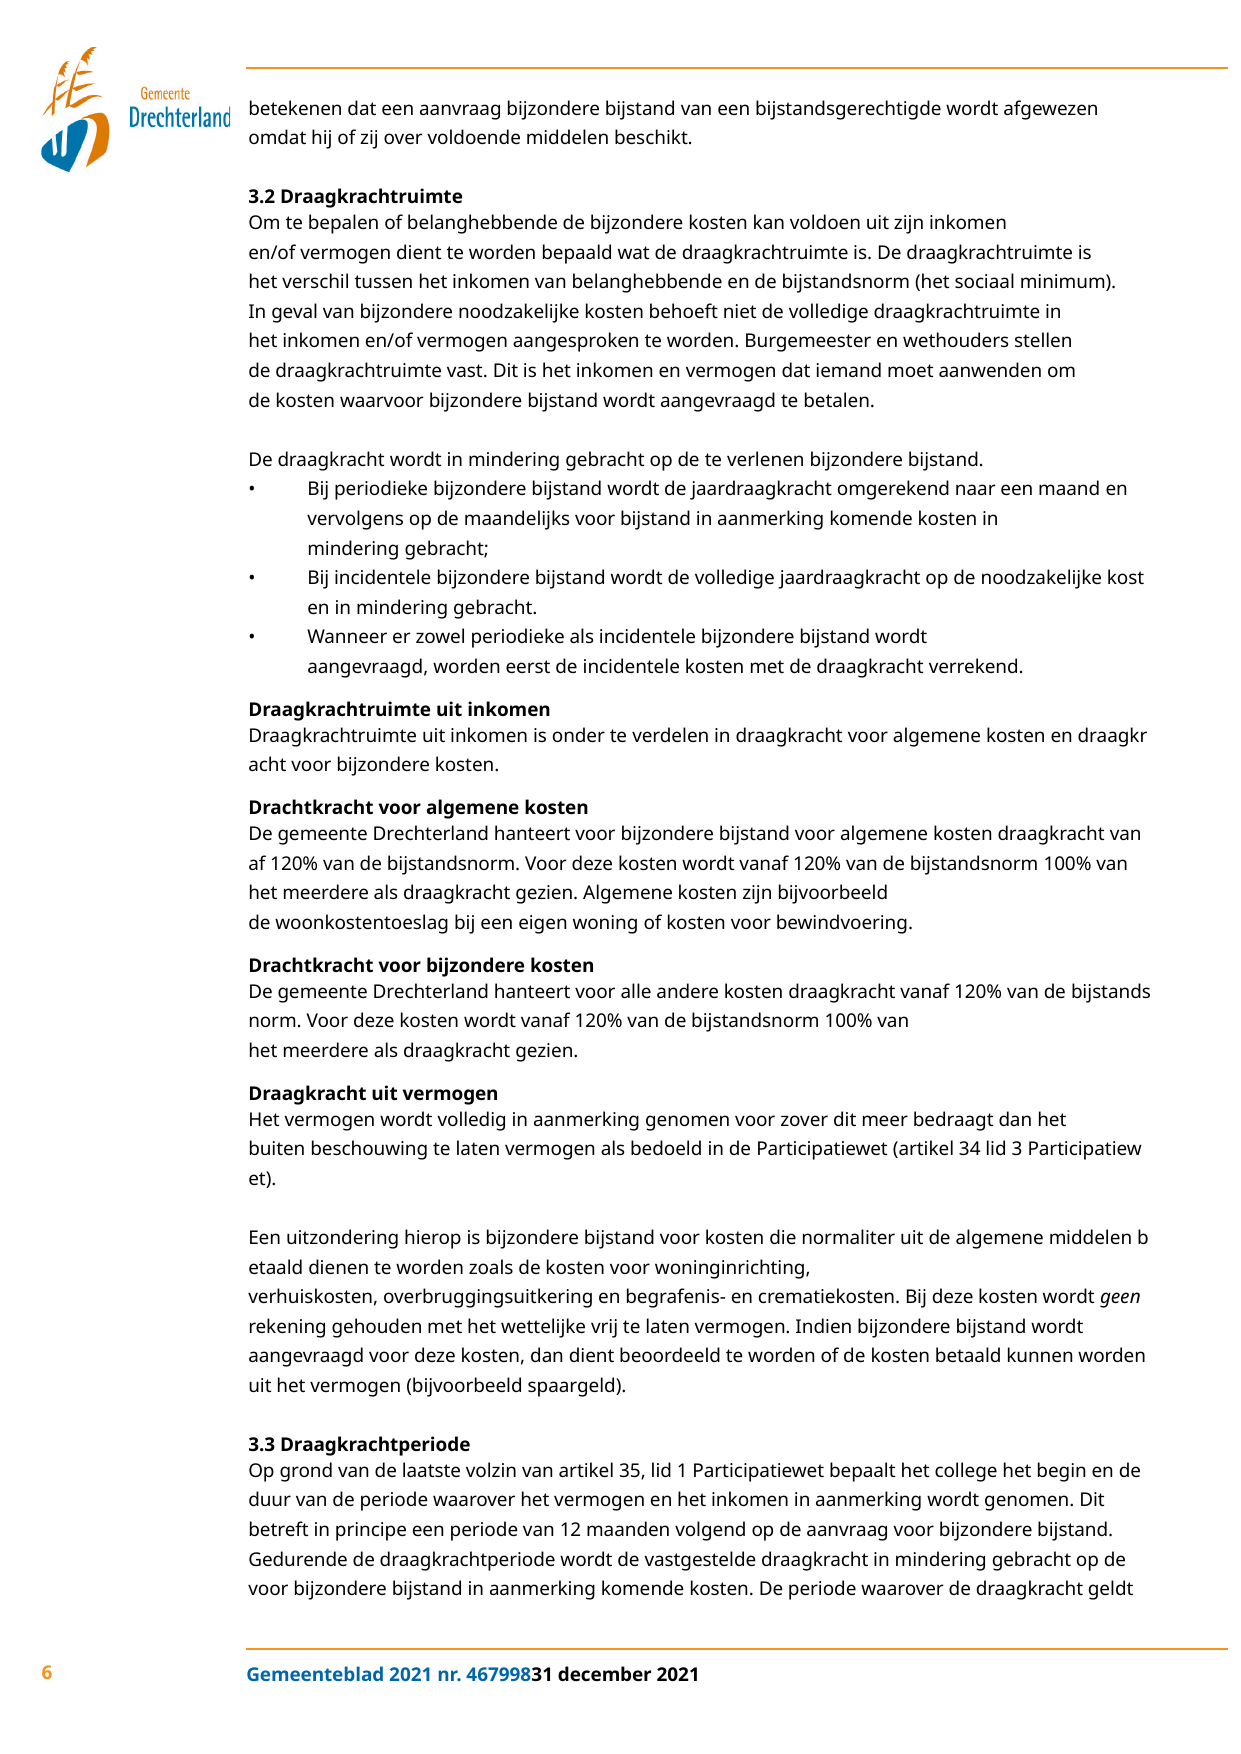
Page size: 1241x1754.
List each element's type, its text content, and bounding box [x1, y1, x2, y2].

list Wanneer er zowel periodieke als incidentele bijzondere bijstand wordt aangevraagd, worden eerst de incidentele kosten met de draagkracht verrekend. [248, 623, 1152, 679]
picture [41, 158, 64, 172]
text De gemeente Drechterland hanteert voor alle andere kosten draagkracht vanaf 120% van de bijstandsnorm. Voor deze kosten wordt vanaf 120% van de bijstandsnorm 100% van het meerdere als draagkracht gezien. [248, 978, 1152, 1063]
text Het vermogen wordt volledig in aanmerking genomen voor zover dit meer bedraagt dan het buiten beschouwing te laten vermogen als bedoeld in de Participatiewet (artikel 34 lid 3 Participatiewet). [248, 1106, 1152, 1191]
text Een uitzondering hierop is bijzondere bijstand voor kosten die normaliter uit de algemene middelen betaald dienen te worden zoals de kosten voor woninginrichting, verhuiskosten, overbruggingsuitkering en begrafenis- en crematiekosten. Bij deze kosten wordt geen rekening gehouden met het wettelijke vrij te laten vermogen. Indien bijzondere bijstand wordt aangevraagd voor deze kosten, dan dient beoordeeld te worden of de kosten betaald kunnen worden uit het vermogen (bijvoorbeeld spaargeld). [248, 1224, 1152, 1398]
text Drachtkracht voor algemene kosten [248, 794, 1152, 820]
list Bij incidentele bijzondere bijstand wordt de volledige jaardraagkracht op de noodzakelijke kosten in mindering gebracht. [248, 564, 1152, 619]
text Om te bepalen of belanghebbende de bijzondere kosten kan voldoen uit zijn inkomen en/of vermogen dient te worden bepaald wat de draagkrachtruimte is. De draagkrachtruimte is het verschil tussen het inkomen van belanghebbende en de bijstandsnorm (het sociaal minimum). In geval van bijzondere noodzakelijke kosten behoeft niet de volledige draagkrachtruimte in het inkomen en/of vermogen aangesproken te worden. Burgemeester en wethouders stellen de draagkrachtruimte vast. Dit is het inkomen en vermogen dat iemand moet aanwenden om de kosten waarvoor bijzondere bijstand wordt aangevraagd te betalen. [248, 209, 1152, 412]
picture [41, 47, 231, 172]
text Draagkracht uit vermogen [248, 1080, 1152, 1106]
text betekenen dat een aanvraag bijzondere bijstand van een bijstandsgerechtigde wordt afgewezen omdat hij of zij over voldoende middelen beschikt. [248, 95, 1152, 150]
list Bij periodieke bijzondere bijstand wordt de jaardraagkracht omgerekend naar een maand en vervolgens op de maandelijks voor bijstand in aanmerking komende kosten in mindering gebracht; [248, 476, 1152, 560]
text 3.3 Draagkrachtperiode [248, 1431, 1152, 1457]
picture [226, 115, 231, 124]
text Draagkrachtruimte uit inkomen [248, 696, 1152, 722]
text Drachtkracht voor bijzondere kosten [248, 952, 1152, 978]
text 3.2 Draagkrachtruimte [248, 183, 1152, 209]
text De draagkracht wordt in mindering gebracht op de te verlenen bijzondere bijstand. [248, 446, 1152, 472]
text Draagkrachtruimte uit inkomen is onder te verdelen in draagkracht voor algemene kosten en draagkracht voor bijzondere kosten. [248, 722, 1152, 777]
text De gemeente Drechterland hanteert voor bijzondere bijstand voor algemene kosten draagkracht vanaf 120% van de bijstandsnorm. Voor deze kosten wordt vanaf 120% van de bijstandsnorm 100% van het meerdere als draagkracht gezien. Algemene kosten zijn bijvoorbeeld de woonkostentoeslag bij een eigen woning of kosten voor bewindvoering. [248, 820, 1152, 935]
text Op grond van de laatste volzin van artikel 35, lid 1 Participatiewet bepaalt het college het begin en de duur van de periode waarover het vermogen en het inkomen in aanmerking wordt genomen. Dit betreft in principe een periode van 12 maanden volgend op de aanvraag voor bijzondere bijstand. Gedurende de draagkrachtperiode wordt de vastgestelde draagkracht in mindering gebracht op de voor bijzondere bijstand in aanmerking komende kosten. De periode waarover de draagkracht geldt [248, 1457, 1152, 1601]
